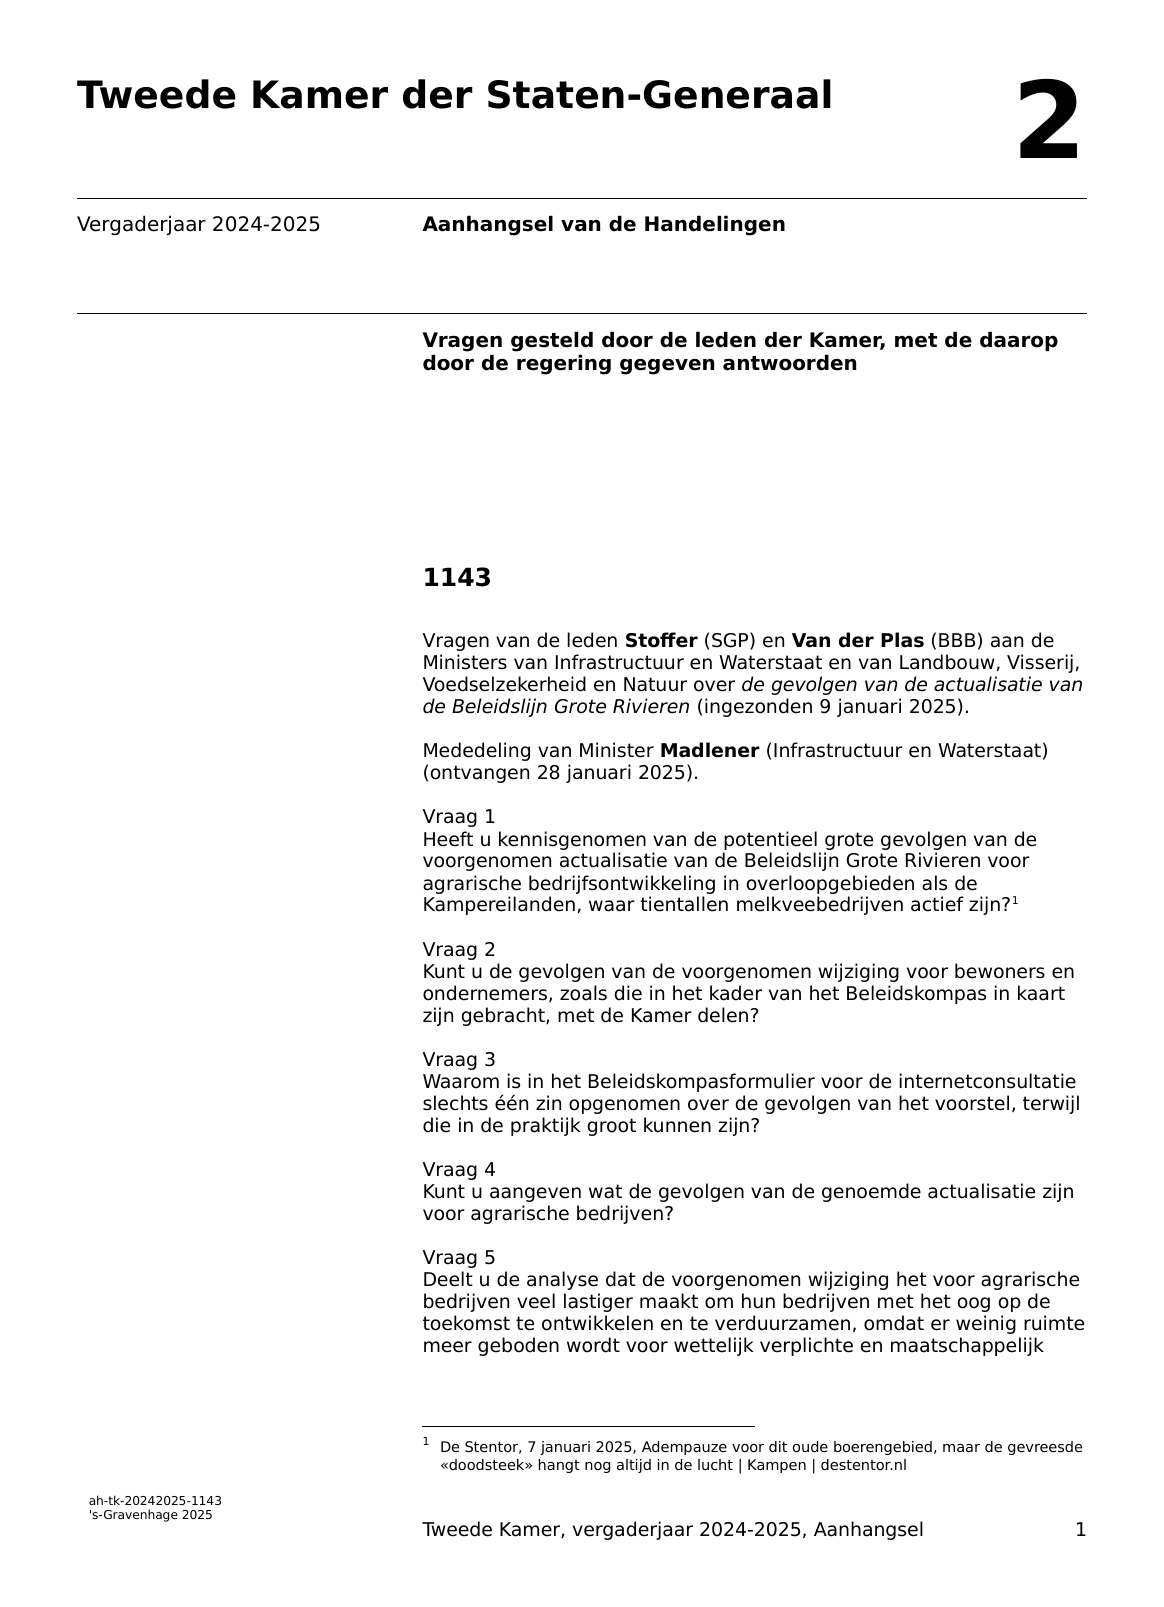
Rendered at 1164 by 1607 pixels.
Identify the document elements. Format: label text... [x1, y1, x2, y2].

text 1143 [422, 563, 1087, 592]
text Vraag 1 [422, 806, 1087, 828]
table_cell [77, 314, 422, 375]
table_header Tweede Kamer der Staten-Generaal [77, 59, 886, 198]
table_cell Vergaderjaar 2024-2025 [77, 199, 422, 313]
text Vragen van de leden Stoffer (SGP) en Van der Plas (BBB) aan de Ministers van Infrastructuur en Waterstaat en van Landbouw, Visserij, Voedselzekerheid en Natuur over de gevolgen van de actualisatie van de Beleidslijn Grote Rivieren (ingezonden 9 januari 2025). [422, 630, 1087, 718]
text Waarom is in het Beleidskompasformulier voor de internetconsultatie slechts één zin opgenomen over de gevolgen van het voorstel, terwijl die in de praktijk groot kunnen zijn? [422, 1071, 1087, 1137]
text Deelt u de analyse dat de voorgenomen wijziging het voor agrarische bedrijven veel lastiger maakt om hun bedrijven met het oog op de toekomst te ontwikkelen en te verduurzamen, omdat er weinig ruimte meer geboden wordt voor wettelijk verplichte en maatschappelijk [422, 1269, 1087, 1357]
text 's-Gravenhage 2025 [88, 1508, 323, 1522]
text Vraag 5 [422, 1247, 1087, 1269]
text Mededeling van Minister Madlener (Infrastructuur en Waterstaat) (ontvangen 28 januari 2025). [422, 740, 1087, 784]
table_cell Vragen gesteld door de leden der Kamer, met de daarop door de regering gegeven antwoorden [422, 314, 1087, 375]
text Kunt u de gevolgen van de voorgenomen wijziging voor bewoners en ondernemers, zoals die in het kader van het Beleidskompas in kaart zijn gebracht, met de Kamer delen? [422, 961, 1087, 1026]
text Heeft u kennisgenomen van de potentieel grote gevolgen van de voorgenomen actualisatie van de Beleidslijn Grote Rivieren voor agrarische bedrijfsontwikkeling in overloopgebieden als de Kampereilanden, waar tientallen melkveebedrijven actief zijn? [422, 828, 1087, 916]
text Kunt u aangeven wat de gevolgen van de genoemde actualisatie zijn voor agrarische bedrijven? [422, 1181, 1087, 1225]
text Vraag 2 [422, 938, 1087, 961]
text Vraag 3 [422, 1049, 1087, 1071]
table_cell Aanhangsel van de Handelingen [422, 199, 1087, 313]
text De Stentor, 7 januari 2025, Adempauze voor dit oude boerengebied, maar de gevreesde «doodsteek» hangt nog altijd in de lucht | Kampen | destentor.nl [422, 1435, 1087, 1474]
text Vraag 4 [422, 1159, 1087, 1181]
text ah-tk-20242025-1143 [88, 1494, 323, 1508]
table_header 2 [886, 59, 1087, 198]
